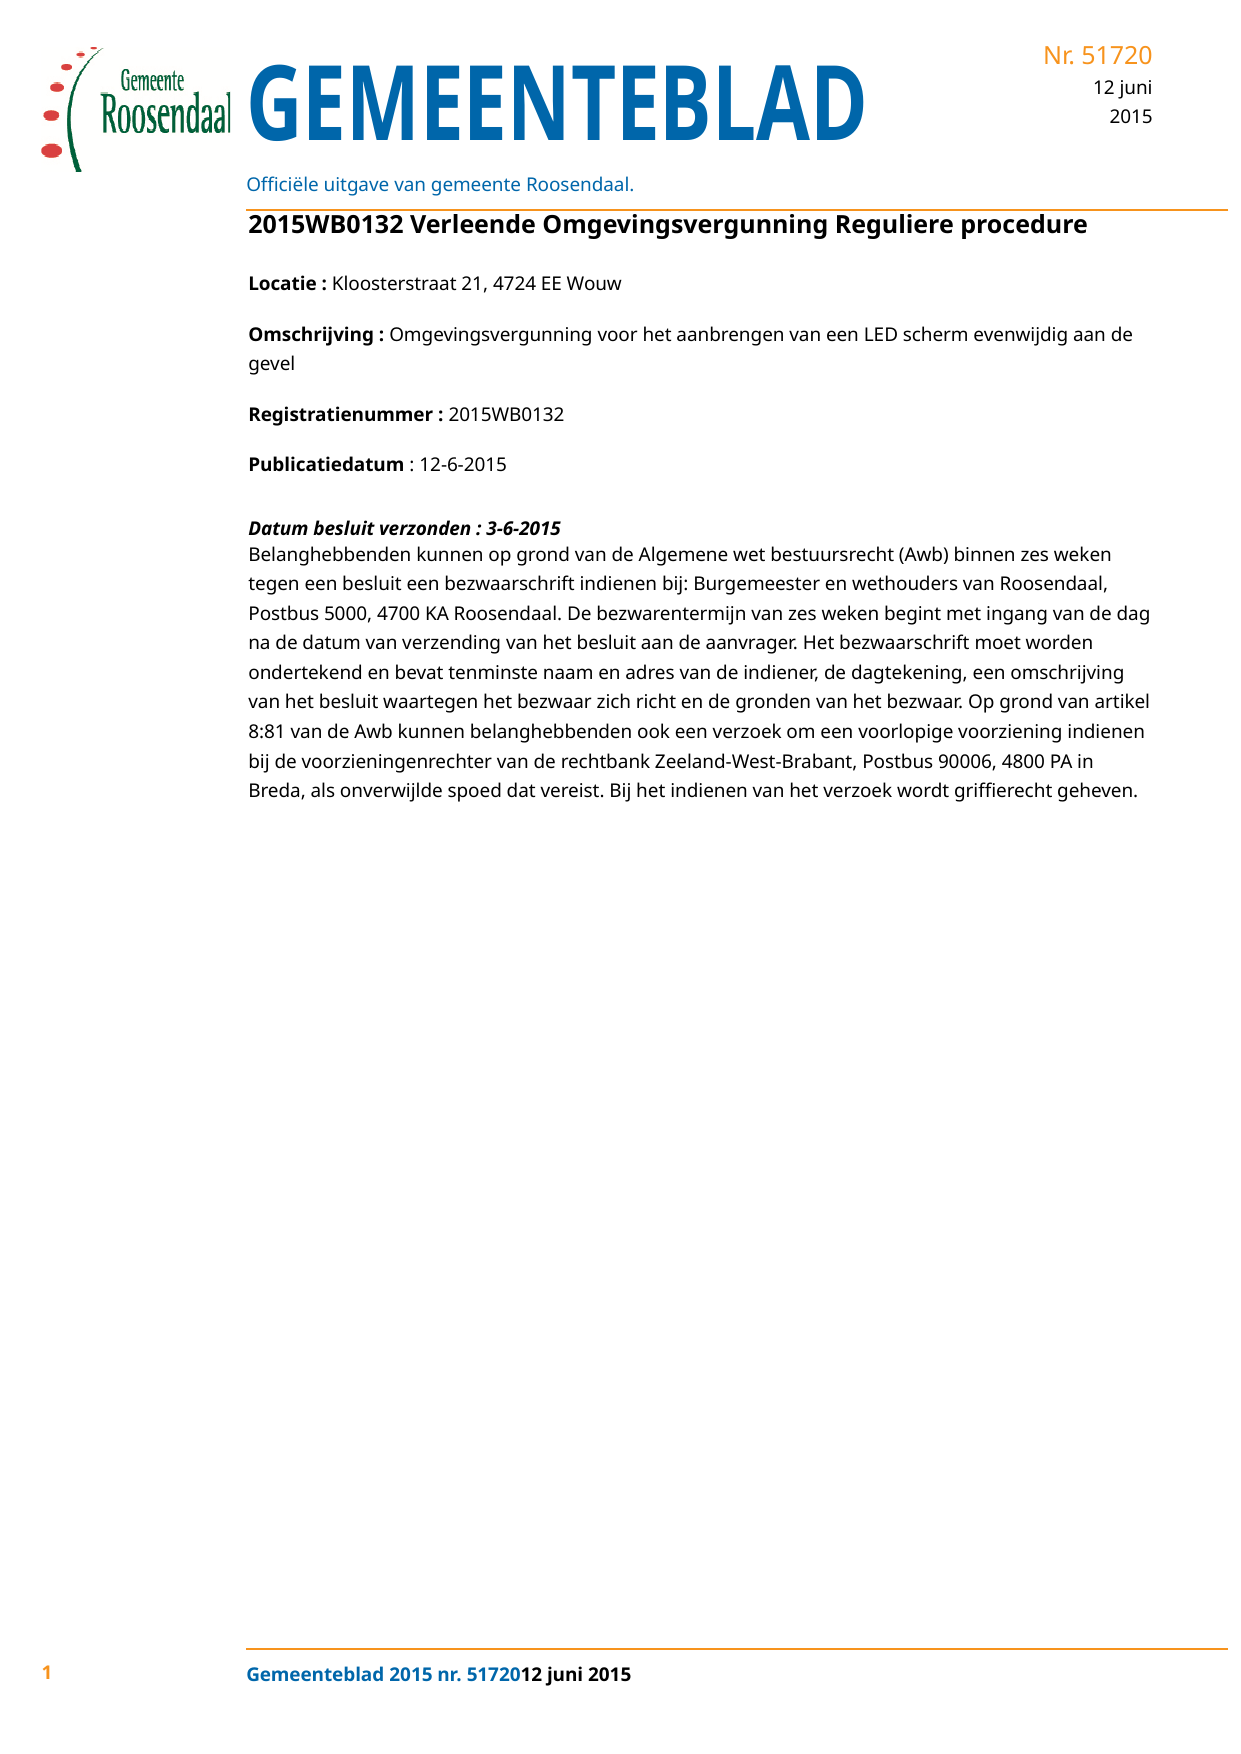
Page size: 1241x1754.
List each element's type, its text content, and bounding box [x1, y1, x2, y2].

text Locatie : Kloosterstraat 21, 4724 EE Wouw [248, 270, 1152, 296]
text Belanghebbenden kunnen op grond van de Algemene wet bestuursrecht (Awb) binnen zes weken tegen een besluit een bezwaarschrift indienen bij: Burgemeester en wethouders van Roosendaal, Postbus 5000, 4700 KA Roosendaal. De bezwarentermijn van zes weken begint met ingang van de dag na de datum van verzending van het besluit aan de aanvrager. Het bezwaarschrift moet worden ondertekend en bevat tenminste naam en adres van de indiener, de dagtekening, een omschrijving van het besluit waartegen het bezwaar zich richt en de gronden van het bezwaar. Op grond van artikel 8:81 van de Awb kunnen belanghebbenden ook een verzoek om een voorlopige voorziening indienen bij de voorzieningenrechter van de rechtbank Zeeland-West-Brabant, Postbus 90006, 4800 PA in Breda, als onverwijlde spoed dat vereist. Bij het indienen van het verzoek wordt griffierecht geheven. [248, 541, 1152, 803]
text Registratienummer : 2015WB0132 [248, 401, 1152, 426]
text Datum besluit verzonden : 3-6-2015 [248, 515, 1152, 541]
text 2015WB0132 Verleende Omgevingsvergunning Reguliere procedure [248, 211, 1152, 241]
text Publicatiedatum : 12-6-2015 [248, 451, 1152, 477]
text Omschrijving : Omgevingsvergunning voor het aanbrengen van een LED scherm evenwijdig aan de gevel [248, 321, 1152, 376]
picture [41, 47, 231, 172]
